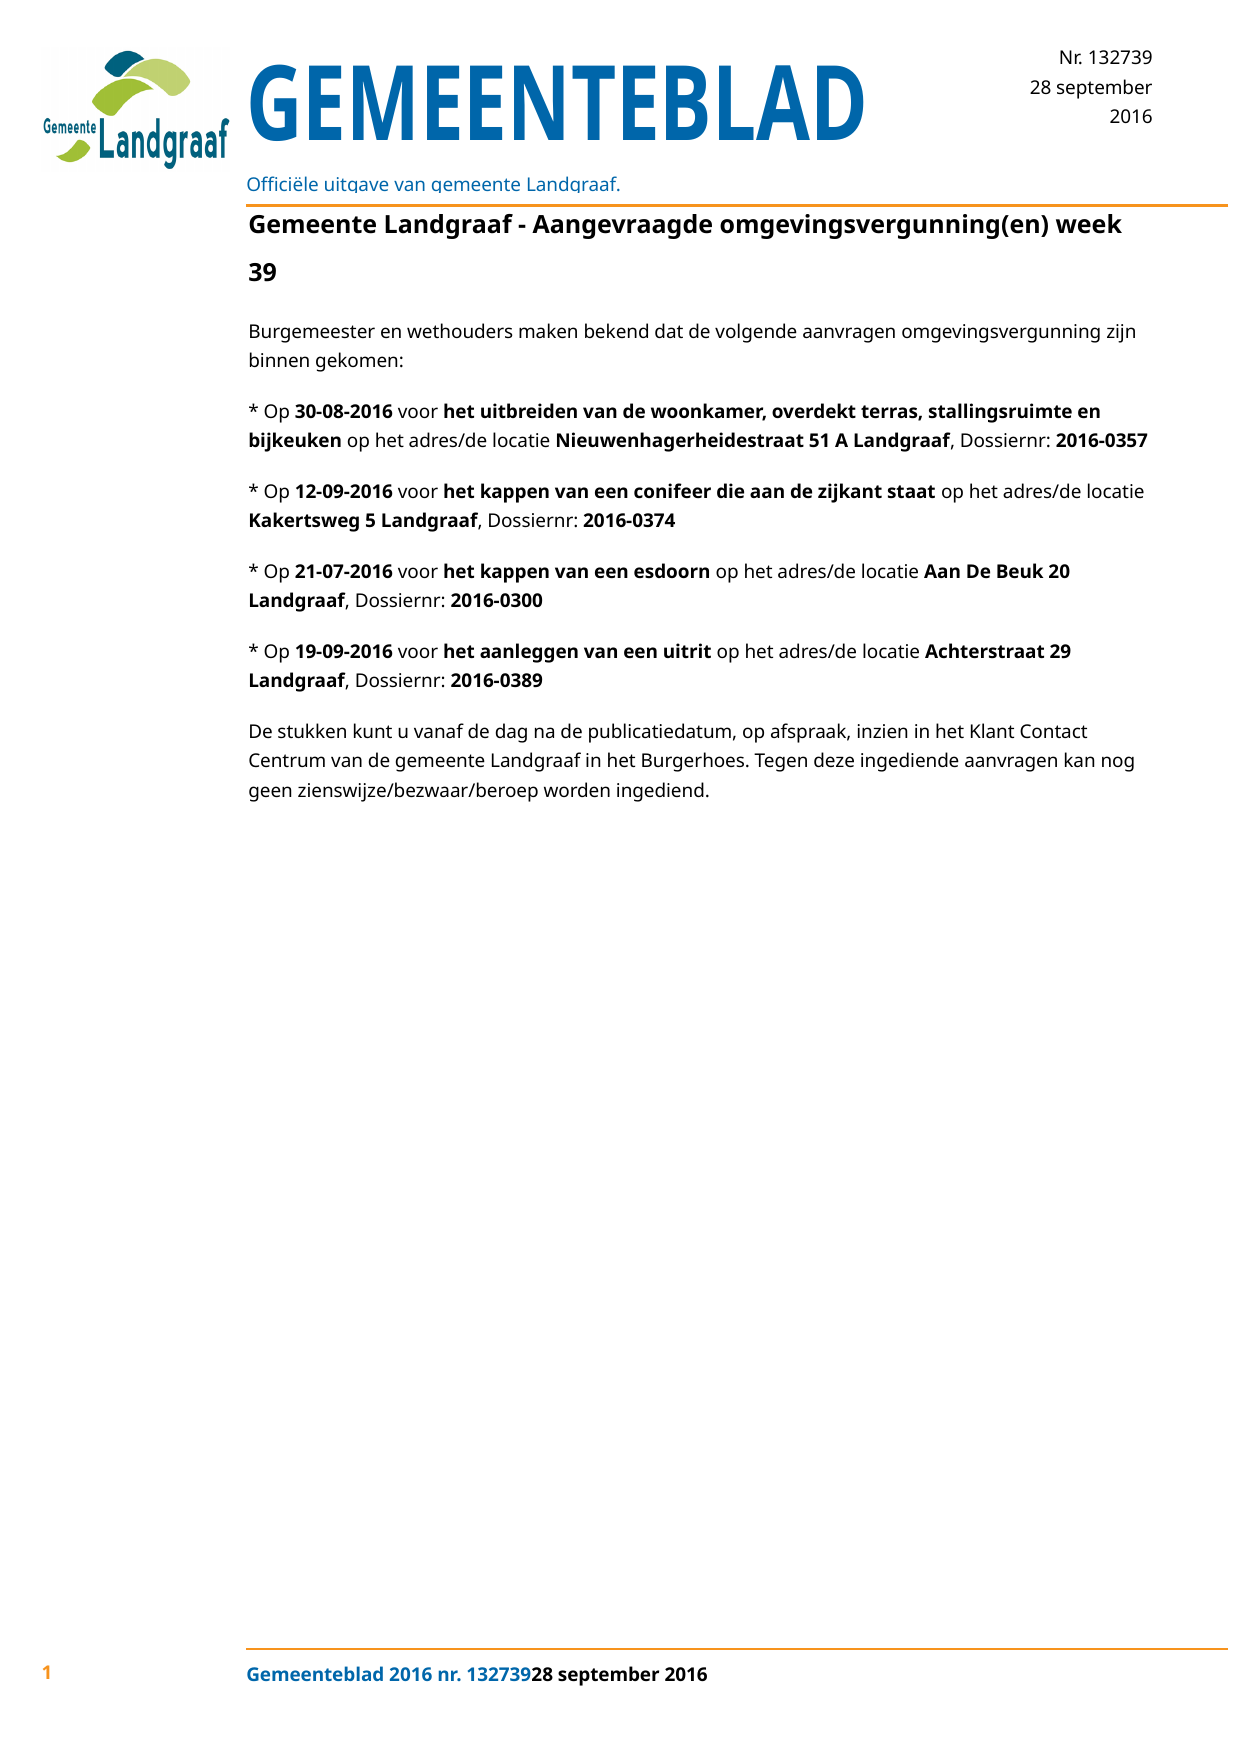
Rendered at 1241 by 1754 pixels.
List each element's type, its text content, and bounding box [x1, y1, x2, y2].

text De stukken kunt u vanaf de dag na de publicatiedatum, op afspraak, inzien in het Klant Contact Centrum van de gemeente Landgraaf in het Burgerhoes. Tegen deze ingediende aanvragen kan nog geen zienswijze/bezwaar/beroep worden ingediend. [248, 718, 1152, 803]
text * Op 19-09-2016 voor het aanleggen van een uitrit op het adres/de locatie Achterstraat 29 Landgraaf, Dossiernr: 2016-0389 [248, 638, 1152, 693]
text * Op 21-07-2016 voor het kappen van een esdoorn op het adres/de locatie Aan De Beuk 20 Landgraaf, Dossiernr: 2016-0300 [248, 558, 1152, 613]
picture [41, 47, 231, 172]
text * Op 30-08-2016 voor het uitbreiden van de woonkamer, overdekt terras, stallingsruimte en bijkeuken op het adres/de locatie Nieuwenhagerheidestraat 51 A Landgraaf, Dossiernr: 2016-0357 [248, 398, 1152, 453]
text Gemeente Landgraaf - Aangevraagde omgevingsvergunning(en) week 39 [248, 207, 1152, 288]
text * Op 12-09-2016 voor het kappen van een conifeer die aan de zijkant staat op het adres/de locatie Kakertsweg 5 Landgraaf, Dossiernr: 2016-0374 [248, 478, 1152, 533]
text Burgemeester en wethouders maken bekend dat de volgende aanvragen omgevingsvergunning zijn binnen gekomen: [248, 318, 1152, 373]
